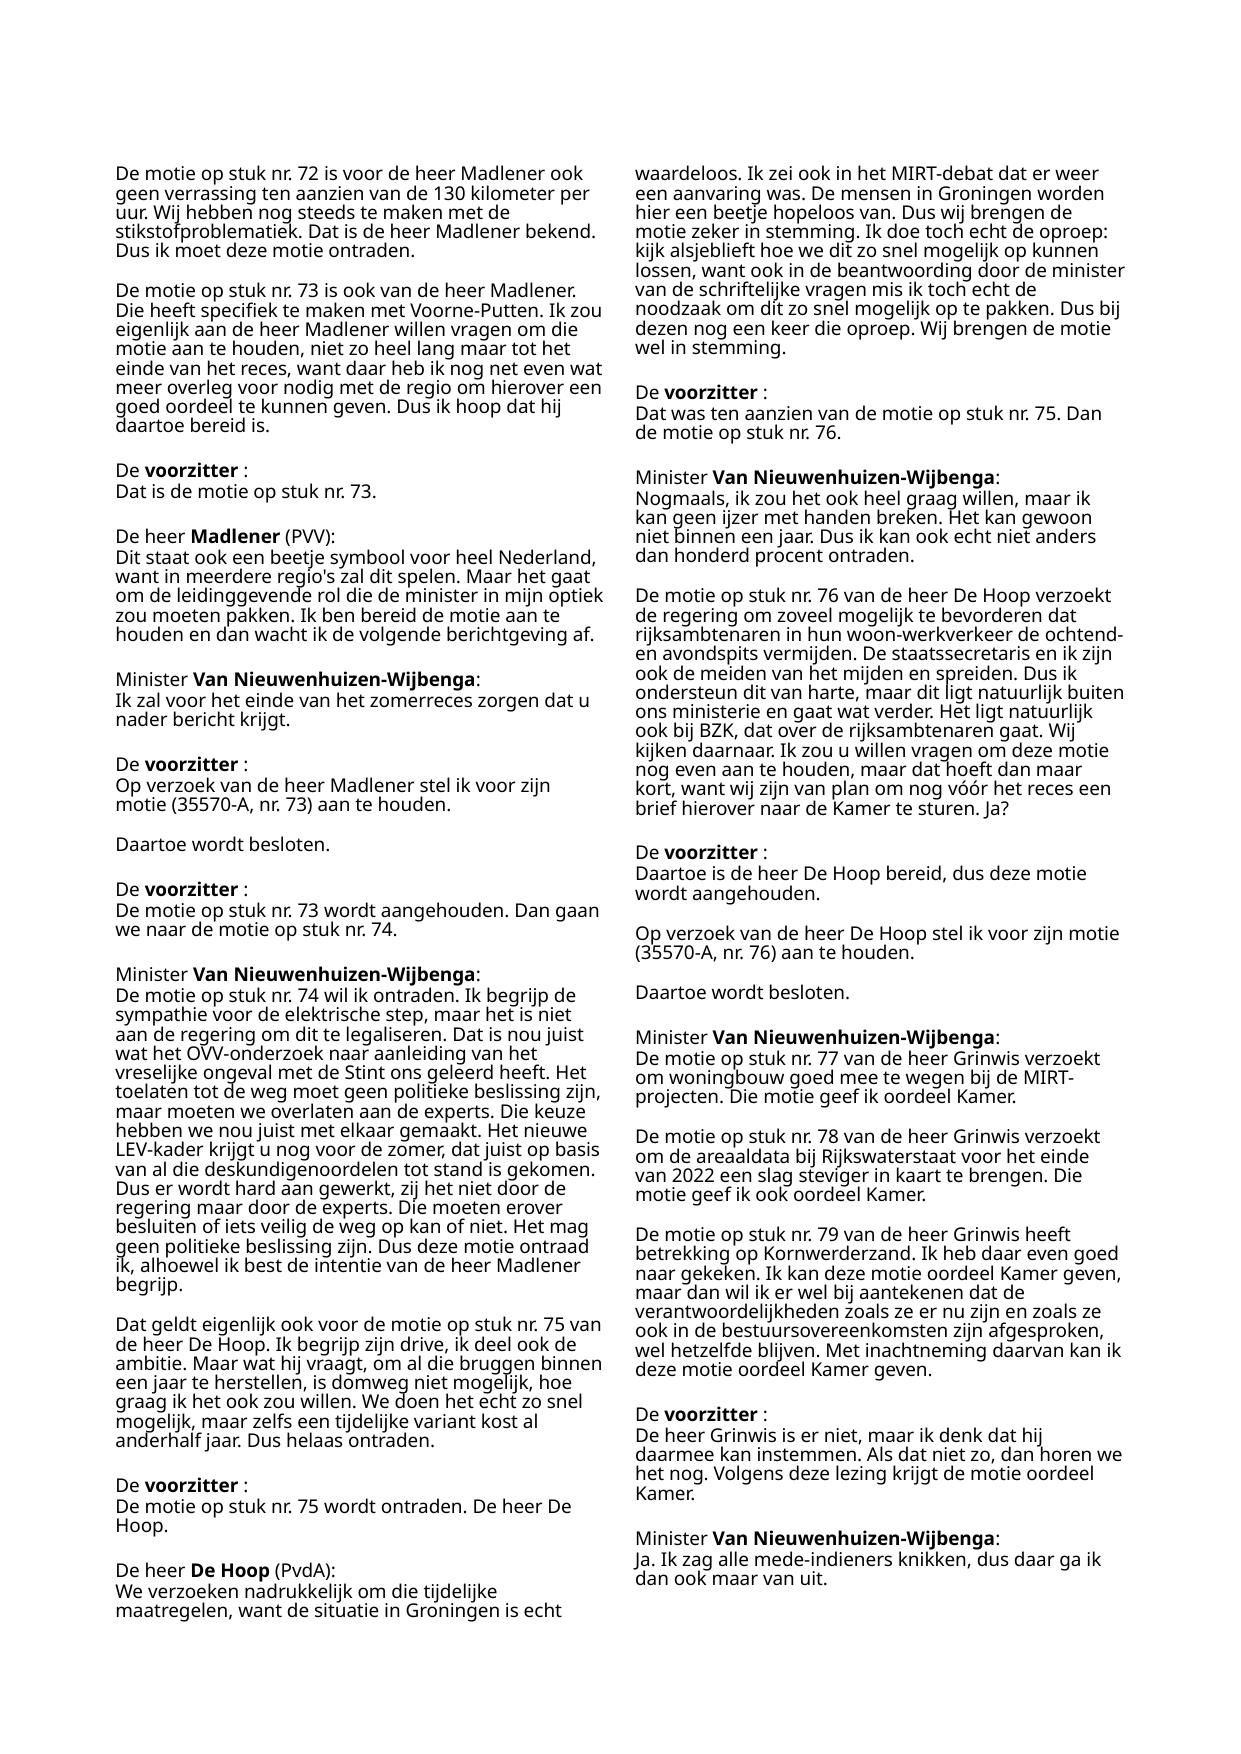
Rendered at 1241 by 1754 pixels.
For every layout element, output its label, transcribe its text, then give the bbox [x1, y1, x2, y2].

text De motie op stuk nr. 75 wordt ontraden. De heer De Hoop. [115, 1498, 605, 1536]
text Dat geldt eigenlijk ook voor de motie op stuk nr. 75 van de heer De Hoop. Ik begrijp zijn drive, ik deel ook de ambitie. Maar wat hij vraagt, om al die bruggen binnen een jaar te herstellen, is domweg niet mogelijk, hoe graag ik het ook zou willen. We doen het echt zo snel mogelijk, maar zelfs een tijdelijke variant kost al anderhalf jaar. Dus helaas ontraden. [115, 1316, 605, 1451]
text De voorzitter : [115, 457, 605, 483]
text Nogmaals, ik zou het ook heel graag willen, maar ik kan geen ijzer met handen breken. Het kan gewoon niet binnen een jaar. Dus ik kan ook echt niet anders dan honderd procent ontraden. [635, 490, 1125, 567]
text De voorzitter : [115, 876, 605, 902]
text De motie op stuk nr. 73 wordt aangehouden. Dan gaan we naar de motie op stuk nr. 74. [115, 902, 605, 941]
text Daartoe is de heer De Hoop bereid, dus deze motie wordt aangehouden. [635, 865, 1125, 904]
text De motie op stuk nr. 79 van de heer Grinwis heeft betrekking op Kornwerderzand. Ik heb daar even goed naar gekeken. Ik kan deze motie oordeel Kamer geven, maar dan wil ik er wel bij aantekenen dat de verantwoordelijkheden zoals ze er nu zijn en zoals ze ook in de bestuursovereenkomsten zijn afgesproken, wel hetzelfde blijven. Met inachtneming daarvan kan ik deze motie oordeel Kamer geven. [635, 1226, 1125, 1380]
text Op verzoek van de heer Madlener stel ik voor zijn motie (35570-A, nr. 73) aan te houden. [115, 777, 605, 816]
text De motie op stuk nr. 73 is ook van de heer Madlener. Die heeft specifiek te maken met Voorne-Putten. Ik zou eigenlijk aan de heer Madlener willen vragen om die motie aan te houden, niet zo heel lang maar tot het einde van het reces, want daar heb ik nog net even wat meer overleg voor nodig met de regio om hierover een goed oordeel te kunnen geven. Dus ik hoop dat hij daartoe bereid is. [115, 282, 605, 437]
text Ja. Ik zag alle mede-indieners knikken, dus daar ga ik dan ook maar van uit. [635, 1551, 1125, 1589]
text De voorzitter : [115, 1472, 605, 1498]
text Minister Van Nieuwenhuizen-Wijbenga: [635, 464, 1125, 490]
text De voorzitter : [635, 839, 1125, 865]
text Daartoe wordt besloten. [115, 836, 605, 856]
text De motie op stuk nr. 77 van de heer Grinwis verzoekt om woningbouw goed mee te wegen bij de MIRT-projecten. Die motie geef ik oordeel Kamer. [635, 1050, 1125, 1108]
text Minister Van Nieuwenhuizen-Wijbenga: [635, 1024, 1125, 1050]
text De heer Madlener (PVV): [115, 523, 605, 549]
text De voorzitter : [635, 1401, 1125, 1427]
text De heer De Hoop (PvdA): [115, 1557, 605, 1583]
text De motie op stuk nr. 78 van de heer Grinwis verzoekt om de areaaldata bij Rijkswaterstaat voor het einde van 2022 een slag steviger in kaart te brengen. Die motie geef ik ook oordeel Kamer. [635, 1128, 1125, 1205]
text Minister Van Nieuwenhuizen-Wijbenga: [635, 1525, 1125, 1551]
text Ik zal voor het einde van het zomerreces zorgen dat u nader bericht krijgt. [115, 692, 605, 730]
text Dit staat ook een beetje symbool voor heel Nederland, want in meerdere regio's zal dit spelen. Maar het gaat om de leidinggevende rol die de minister in mijn optiek zou moeten pakken. Ik ben bereid de motie aan te houden en dan wacht ik de volgende berichtgeving af. [115, 549, 605, 645]
text Op verzoek van de heer De Hoop stel ik voor zijn motie (35570-A, nr. 76) aan te houden. [635, 925, 1125, 963]
text De motie op stuk nr. 72 is voor de heer Madlener ook geen verrassing ten aanzien van de 130 kilometer per uur. Wij hebben nog steeds te maken met de stikstofproblematiek. Dat is de heer Madlener bekend. Dus ik moet deze motie ontraden. [115, 165, 605, 262]
text De motie op stuk nr. 76 van de heer De Hoop verzoekt de regering om zoveel mogelijk te bevorderen dat rijksambtenaren in hun woon-werkverkeer de ochtend- en avondspits vermijden. De staatssecretaris en ik zijn ook de meiden van het mijden en spreiden. Dus ik ondersteun dit van harte, maar dit ligt natuurlijk buiten ons ministerie en gaat wat verder. Het ligt natuurlijk ook bij BZK, dat over de rijksambtenaren gaat. Wij kijken daarnaar. Ik zou u willen vragen om deze motie nog even aan te houden, maar dat hoeft dan maar kort, want wij zijn van plan om nog vóór het reces een brief hierover naar de Kamer te sturen. Ja? [635, 587, 1125, 819]
text De heer Grinwis is er niet, maar ik denk dat hij daarmee kan instemmen. Als dat niet zo, dan horen we het nog. Volgens deze lezing krijgt de motie oordeel Kamer. [635, 1427, 1125, 1504]
text De motie op stuk nr. 74 wil ik ontraden. Ik begrijp de sympathie voor de elektrische step, maar het is niet aan de regering om dit te legaliseren. Dat is nou juist wat het OVV-onderzoek naar aanleiding van het vreselijke ongeval met de Stint ons geleerd heeft. Het toelaten tot de weg moet geen politieke beslissing zijn, maar moeten we overlaten aan de experts. Die keuze hebben we nou juist met elkaar gemaakt. Het nieuwe LEV-kader krijgt u nog voor de zomer, dat juist op basis van al die deskundigenoordelen tot stand is gekomen. Dus er wordt hard aan gewerkt, zij het niet door de regering maar door de experts. Die moeten erover besluiten of iets veilig de weg op kan of niet. Het mag geen politieke beslissing zijn. Dus deze motie ontraad ik, alhoewel ik best de intentie van de heer Madlener begrijp. [115, 987, 605, 1296]
text Dat was ten aanzien van de motie op stuk nr. 75. Dan de motie op stuk nr. 76. [635, 404, 1125, 443]
text We verzoeken nadrukkelijk om die tijdelijke maatregelen, want de situatie in Groningen is echt [115, 1583, 605, 1621]
text Minister Van Nieuwenhuizen-Wijbenga: [115, 666, 605, 692]
text Minister Van Nieuwenhuizen-Wijbenga: [115, 961, 605, 987]
text Daartoe wordt besloten. [635, 984, 1125, 1003]
text waardeloos. Ik zei ook in het MIRT-debat dat er weer een aanvaring was. De mensen in Groningen worden hier een beetje hopeloos van. Dus wij brengen de motie zeker in stemming. Ik doe toch echt de oproep: kijk alsjeblieft hoe we dit zo snel mogelijk op kunnen lossen, want ook in de beantwoording door de minister van de schriftelijke vragen mis ik toch echt de noodzaak om dit zo snel mogelijk op te pakken. Dus bij dezen nog een keer die oproep. Wij brengen de motie wel in stemming. [635, 165, 1125, 358]
text De voorzitter : [635, 379, 1125, 404]
text Dat is de motie op stuk nr. 73. [115, 483, 605, 502]
text De voorzitter : [115, 751, 605, 777]
